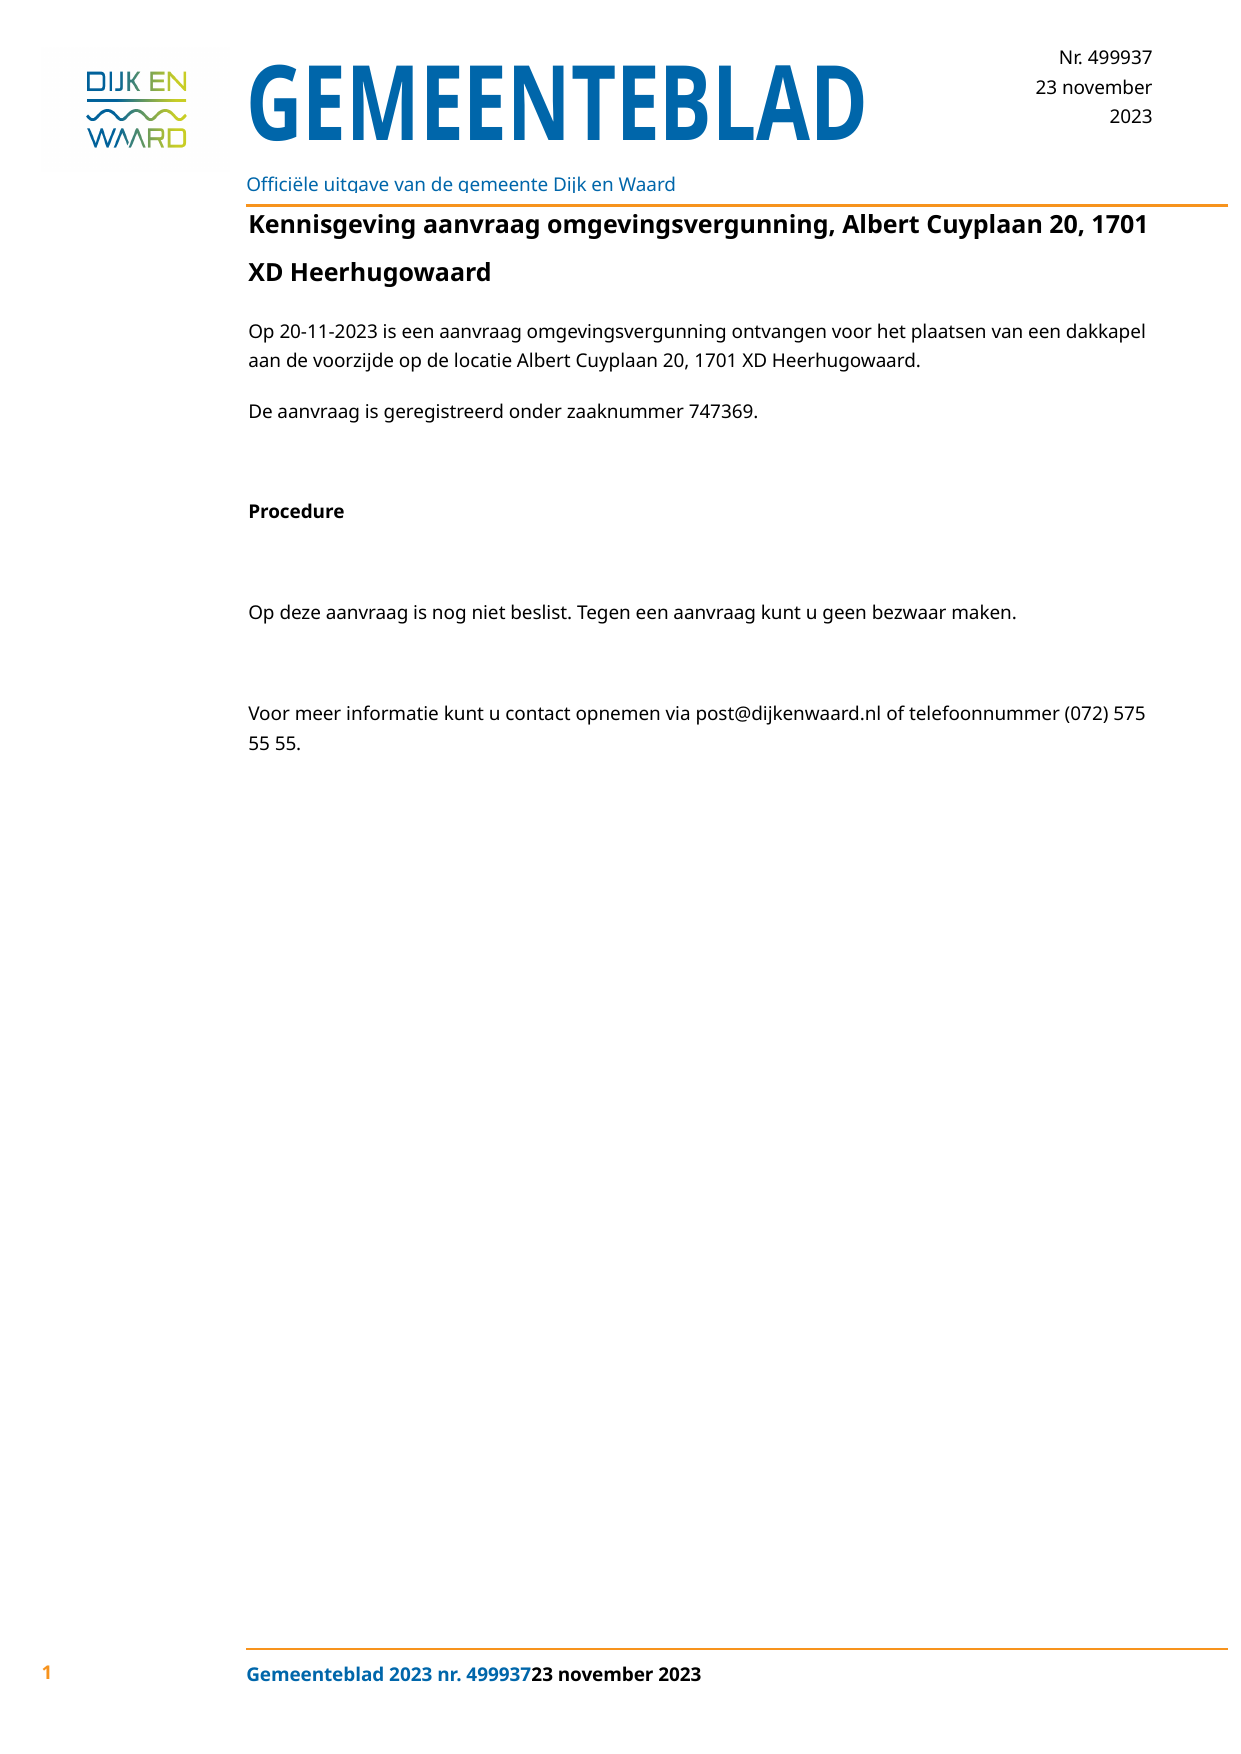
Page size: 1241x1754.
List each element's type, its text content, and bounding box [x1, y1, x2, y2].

text Op 20-11-2023 is een aanvraag omgevingsvergunning ontvangen voor het plaatsen van een dakkapel aan de voorzijde op de locatie Albert Cuyplaan 20, 1701 XD Heerhugowaard. [248, 318, 1152, 373]
text Voor meer informatie kunt u contact opnemen via post@dijkenwaard.nl of telefoonnummer (072) 575 55 55. [248, 700, 1152, 756]
text De aanvraag is geregistreerd onder zaaknummer 747369. [248, 398, 1152, 424]
picture [41, 47, 231, 172]
text Op deze aanvraag is nog niet beslist. Tegen een aanvraag kunt u geen bezwaar maken. [248, 599, 1152, 625]
text Kennisgeving aanvraag omgevingsvergunning, Albert Cuyplaan 20, 1701 XD Heerhugowaard [248, 207, 1152, 288]
text Procedure [248, 499, 1152, 524]
